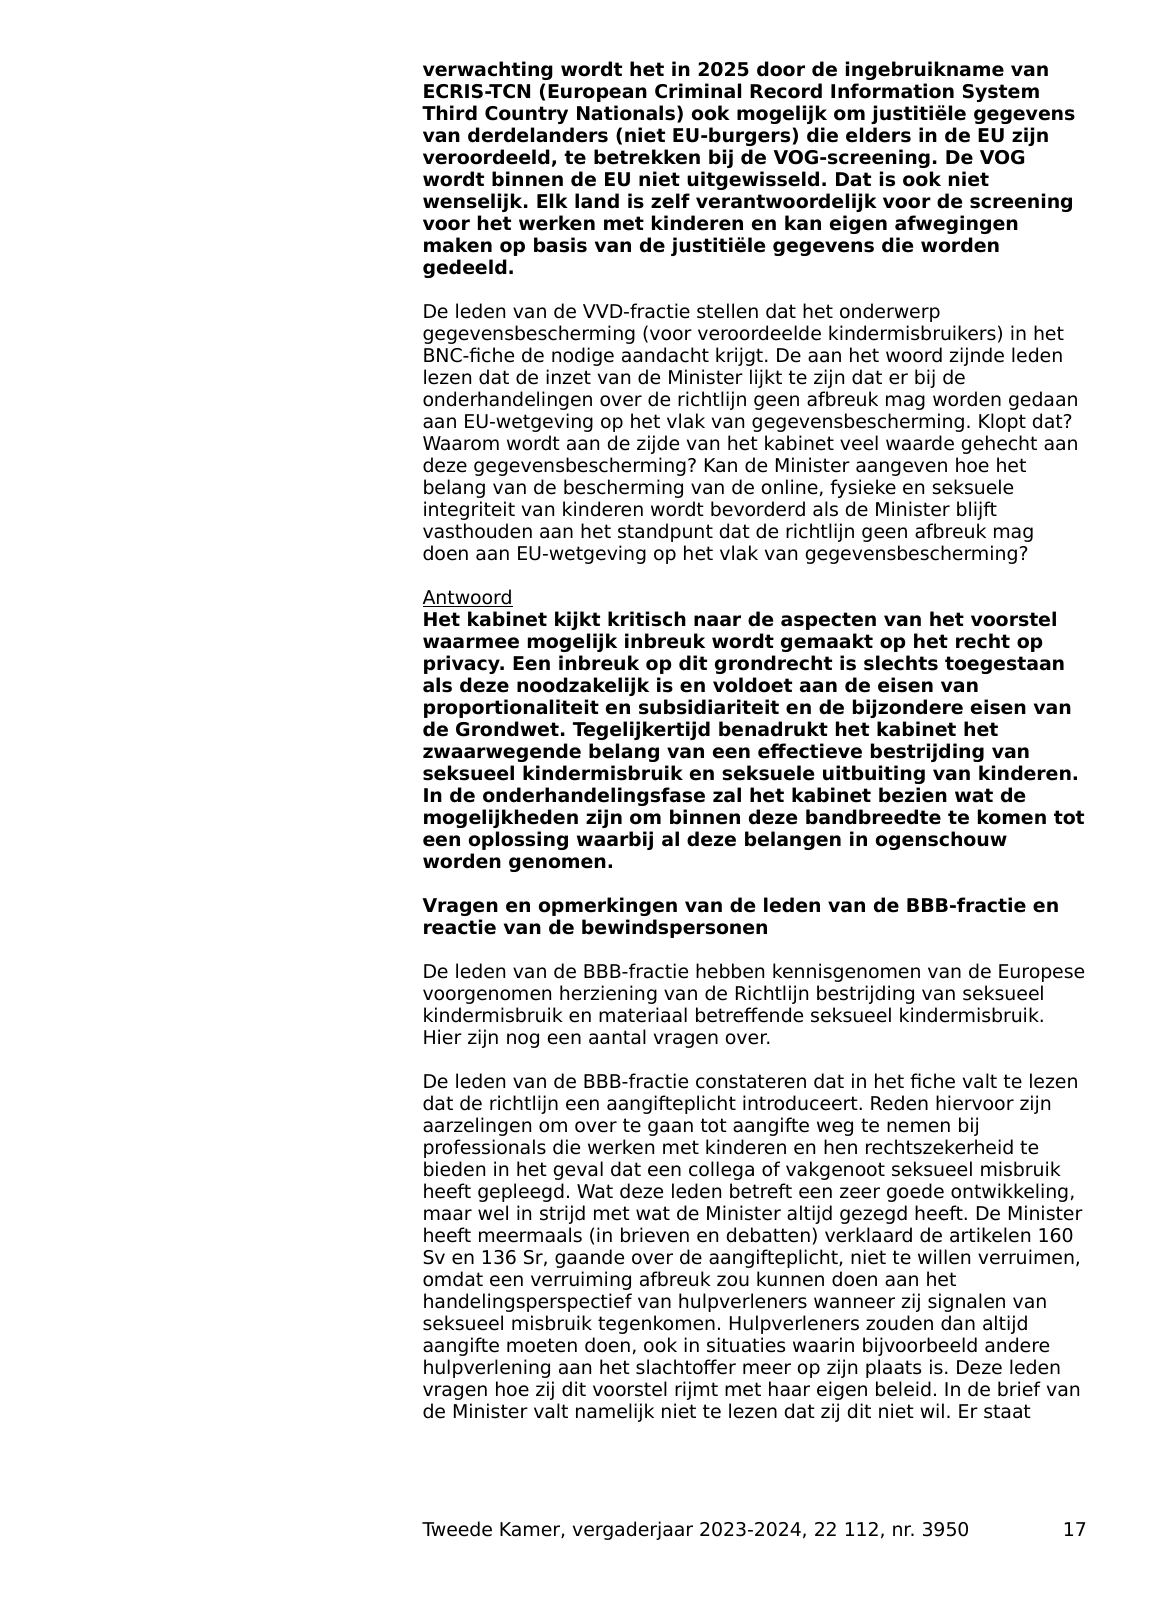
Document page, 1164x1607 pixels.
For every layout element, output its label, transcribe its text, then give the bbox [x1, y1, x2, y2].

text verwachting wordt het in 2025 door de ingebruikname van ECRIS-TCN (European Criminal Record Information System Third Country Nationals) ook mogelijk om justitiële gegevens van derdelanders (niet EU-burgers) die elders in de EU zijn veroordeeld, te betrekken bij de VOG-screening. De VOG wordt binnen de EU niet uitgewisseld. Dat is ook niet wenselijk. Elk land is zelf verantwoordelijk voor de screening voor het werken met kinderen en kan eigen afwegingen maken op basis van de justitiële gegevens die worden gedeeld. [422, 59, 1087, 279]
text De leden van de BBB-fractie hebben kennisgenomen van de Europese voorgenomen herziening van de Richtlijn bestrijding van seksueel kindermisbruik en materiaal betreffende seksueel kindermisbruik. Hier zijn nog een aantal vragen over. [422, 961, 1087, 1049]
text De leden van de VVD-fractie stellen dat het onderwerp gegevensbescherming (voor veroordeelde kindermisbruikers) in het BNC-fiche de nodige aandacht krijgt. De aan het woord zijnde leden lezen dat de inzet van de Minister lijkt te zijn dat er bij de onderhandelingen over de richtlijn geen afbreuk mag worden gedaan aan EU-wetgeving op het vlak van gegevensbescherming. Klopt dat? Waarom wordt aan de zijde van het kabinet veel waarde gehecht aan deze gegevensbescherming? Kan de Minister aangeven hoe het belang van de bescherming van de online, fysieke en seksuele integriteit van kinderen wordt bevorderd als de Minister blijft vasthouden aan het standpunt dat de richtlijn geen afbreuk mag doen aan EU-wetgeving op het vlak van gegevensbescherming? [422, 301, 1087, 565]
text De leden van de BBB-fractie constateren dat in het fiche valt te lezen dat de richtlijn een aangifteplicht introduceert. Reden hiervoor zijn aarzelingen om over te gaan tot aangifte weg te nemen bij professionals die werken met kinderen en hen rechtszekerheid te bieden in het geval dat een collega of vakgenoot seksueel misbruik heeft gepleegd. Wat deze leden betreft een zeer goede ontwikkeling, maar wel in strijd met wat de Minister altijd gezegd heeft. De Minister heeft meermaals (in brieven en debatten) verklaard de artikelen 160 Sv en 136 Sr, gaande over de aangifteplicht, niet te willen verruimen, omdat een verruiming afbreuk zou kunnen doen aan het handelingsperspectief van hulpverleners wanneer zij signalen van seksueel misbruik tegenkomen. Hulpverleners zouden dan altijd aangifte moeten doen, ook in situaties waarin bijvoorbeeld andere hulpverlening aan het slachtoffer meer op zijn plaats is. Deze leden vragen hoe zij dit voorstel rijmt met haar eigen beleid. In de brief van de Minister valt namelijk niet te lezen dat zij dit niet wil. Er staat [422, 1071, 1087, 1423]
subtitle Vragen en opmerkingen van de leden van de BBB-fractie en reactie van de bewindspersonen [422, 895, 1087, 939]
text Antwoord [422, 587, 1087, 609]
text Het kabinet kijkt kritisch naar de aspecten van het voorstel waarmee mogelijk inbreuk wordt gemaakt op het recht op privacy. Een inbreuk op dit grondrecht is slechts toegestaan als deze noodzakelijk is en voldoet aan de eisen van proportionaliteit en subsidiariteit en de bijzondere eisen van de Grondwet. Tegelijkertijd benadrukt het kabinet het zwaarwegende belang van een effectieve bestrijding van seksueel kindermisbruik en seksuele uitbuiting van kinderen. In de onderhandelingsfase zal het kabinet bezien wat de mogelijkheden zijn om binnen deze bandbreedte te komen tot een oplossing waarbij al deze belangen in ogenschouw worden genomen. [422, 609, 1087, 873]
